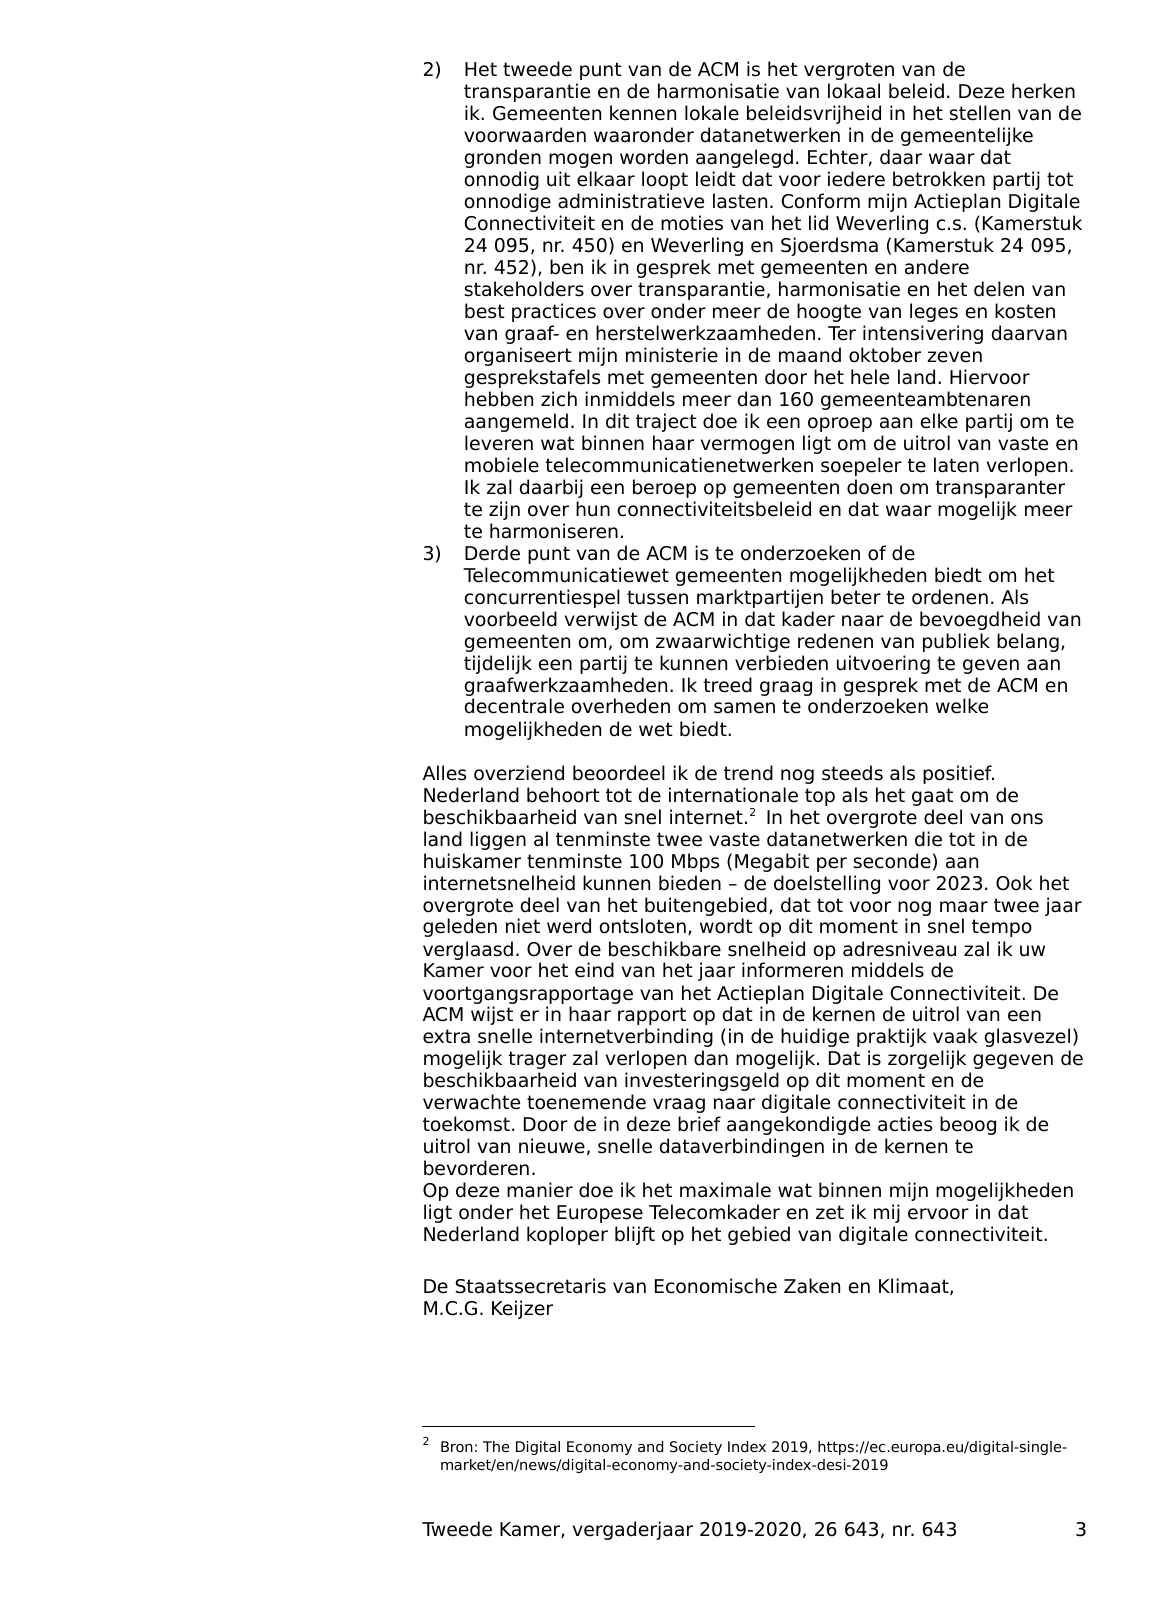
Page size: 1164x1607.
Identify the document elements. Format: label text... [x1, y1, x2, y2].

text Op deze manier doe ik het maximale wat binnen mijn mogelijkheden ligt onder het Europese Telecomkader en zet ik mij ervoor in dat Nederland koploper blijft op het gebied van digitale connectiviteit. [422, 1180, 1087, 1246]
text Bron: The Digital Economy and Society Index 2019, https://ec.europa.eu/digital-single-market/en/news/digital-economy-and-society-index-desi-2019 [422, 1435, 1087, 1474]
text 2) Het tweede punt van de ACM is het vergroten van de transparantie en de harmonisatie van lokaal beleid. Deze herken ik. Gemeenten kennen lokale beleidsvrijheid in het stellen van de voorwaarden waaronder datanetwerken in de gemeentelijke gronden mogen worden aangelegd. Echter, daar waar dat onnodig uit elkaar loopt leidt dat voor iedere betrokken partij tot onnodige administratieve lasten. Conform mijn Actieplan Digitale Connectiviteit en de moties van het lid Weverling c.s. (Kamerstuk 24 095, nr. 450) en Weverling en Sjoerdsma (Kamerstuk 24 095, nr. 452), ben ik in gesprek met gemeenten en andere stakeholders over transparantie, harmonisatie en het delen van best practices over onder meer de hoogte van leges en kosten van graaf- en herstelwerkzaamheden. Ter intensivering daarvan organiseert mijn ministerie in de maand oktober zeven gesprekstafels met gemeenten door het hele land. Hiervoor hebben zich inmiddels meer dan 160 gemeenteambtenaren aangemeld. In dit traject doe ik een oproep aan elke partij om te leveren wat binnen haar vermogen ligt om de uitrol van vaste en mobiele telecommunicatienetwerken soepeler te laten verlopen. Ik zal daarbij een beroep op gemeenten doen om transparanter te zijn over hun connectiviteitsbeleid en dat waar mogelijk meer te harmoniseren. [422, 59, 1087, 543]
text 3) Derde punt van de ACM is te onderzoeken of de Telecommunicatiewet gemeenten mogelijkheden biedt om het concurrentiespel tussen marktpartijen beter te ordenen. Als voorbeeld verwijst de ACM in dat kader naar de bevoegdheid van gemeenten om, om zwaarwichtige redenen van publiek belang, tijdelijk een partij te kunnen verbieden uitvoering te geven aan graafwerkzaamheden. Ik treed graag in gesprek met de ACM en decentrale overheden om samen te onderzoeken welke mogelijkheden de wet biedt. [422, 543, 1087, 740]
text De Staatssecretaris van Economische Zaken en Klimaat, M.C.G. Keijzer [422, 1276, 1087, 1320]
text Alles overziend beoordeel ik de trend nog steeds als positief. Nederland behoort tot de internationale top als het gaat om de beschikbaarheid van snel internet. In het overgrote deel van ons land liggen al tenminste twee vaste datanetwerken die tot in de huiskamer tenminste 100 Mbps (Megabit per seconde) aan internetsnelheid kunnen bieden – de doelstelling voor 2023. Ook het overgrote deel van het buitengebied, dat tot voor nog maar twee jaar geleden niet werd ontsloten, wordt op dit moment in snel tempo verglaasd. Over de beschikbare snelheid op adresniveau zal ik uw Kamer voor het eind van het jaar informeren middels de voortgangsrapportage van het Actieplan Digitale Connectiviteit. De ACM wijst er in haar rapport op dat in de kernen de uitrol van een extra snelle internetverbinding (in de huidige praktijk vaak glasvezel) mogelijk trager zal verlopen dan mogelijk. Dat is zorgelijk gegeven de beschikbaarheid van investeringsgeld op dit moment en de verwachte toenemende vraag naar digitale connectiviteit in de toekomst. Door de in deze brief aangekondigde acties beoog ik de uitrol van nieuwe, snelle dataverbindingen in de kernen te bevorderen. [422, 763, 1087, 1180]
